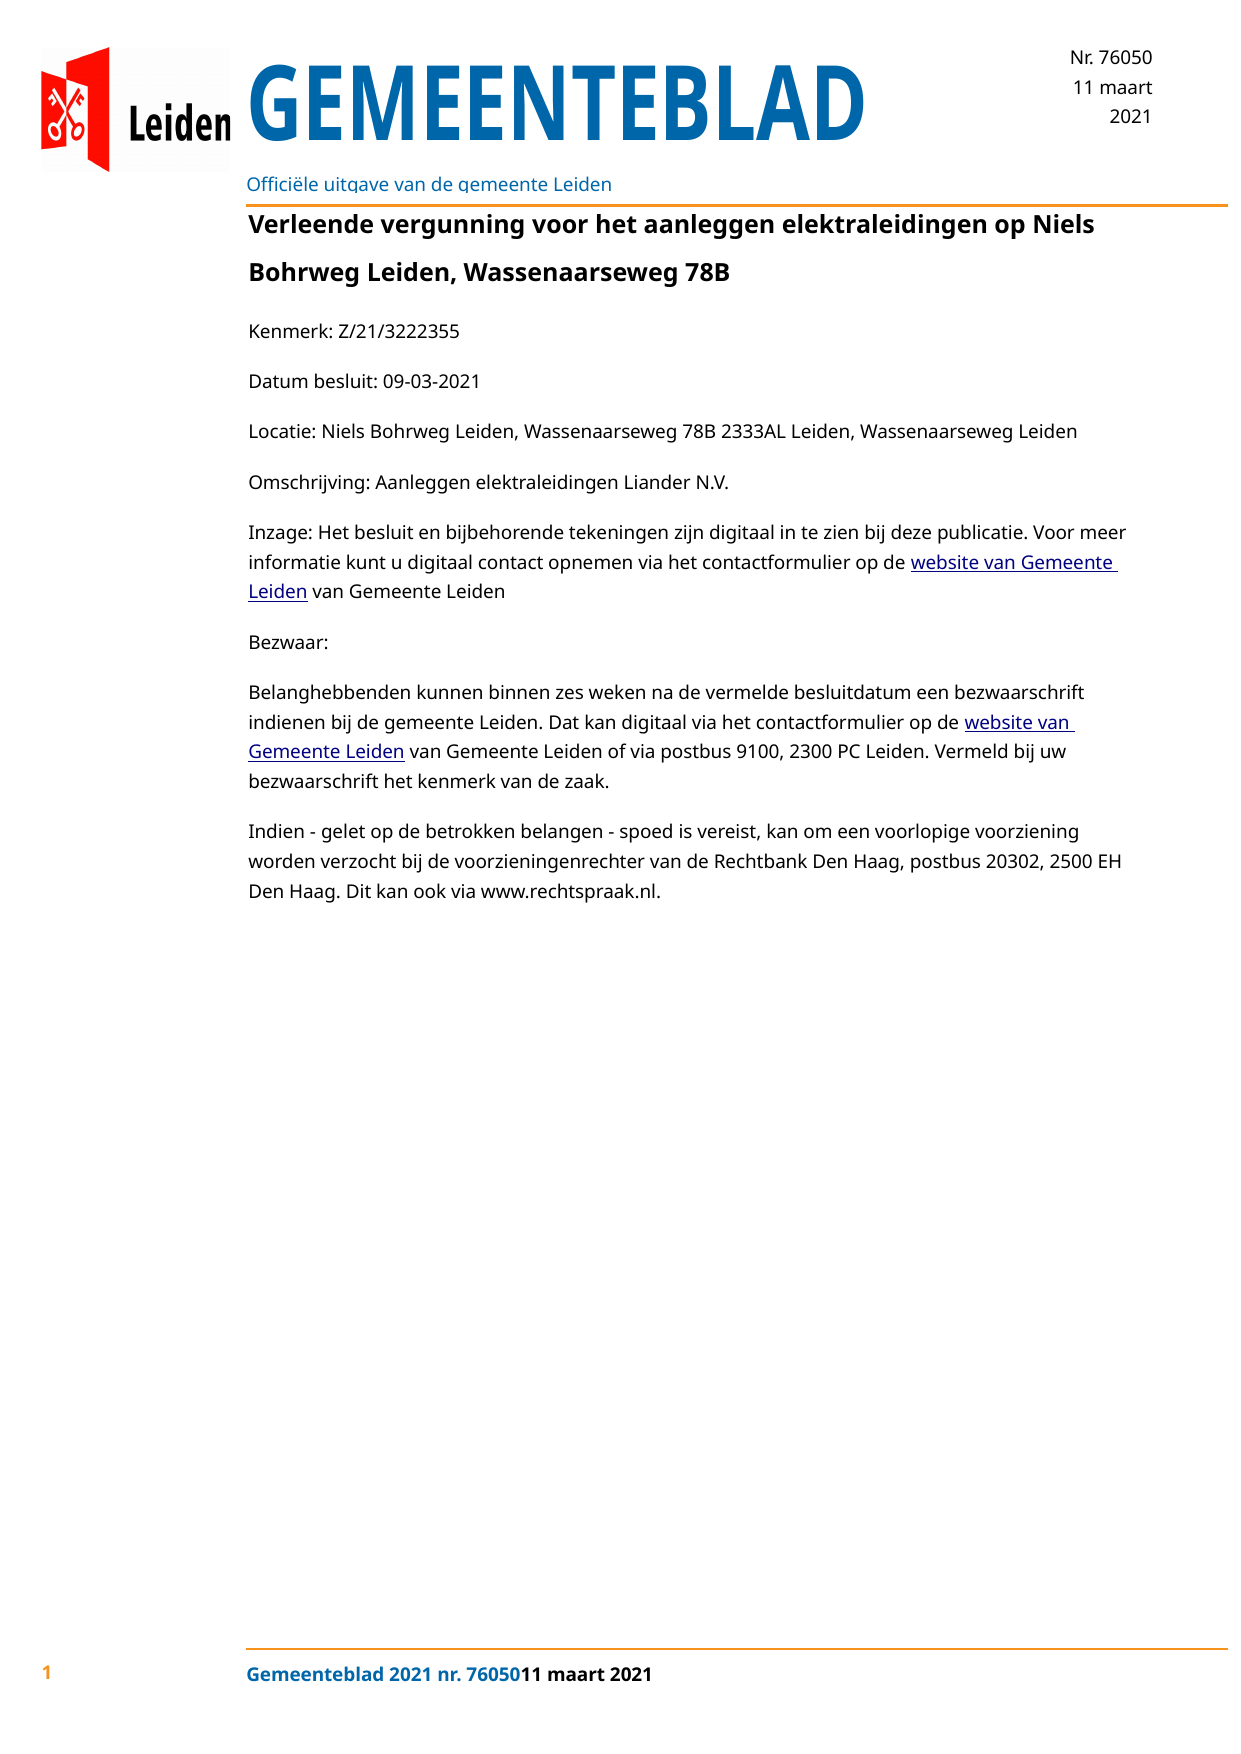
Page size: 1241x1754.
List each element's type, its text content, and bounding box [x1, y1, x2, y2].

text Indien - gelet op de betrokken belangen - spoed is vereist, kan om een voorlopige voorziening worden verzocht bij de voorzieningenrechter van de Rechtbank Den Haag, postbus 20302, 2500 EH Den Haag. Dit kan ook via www.rechtspraak.nl. [248, 819, 1152, 904]
text Inzage: Het besluit en bijbehorende tekeningen zijn digitaal in te zien bij deze publicatie. Voor meer informatie kunt u digitaal contact opnemen via het contactformulier op de website van Gemeente Leiden van Gemeente Leiden [248, 519, 1152, 604]
text Bezwaar: [248, 629, 1152, 655]
text Verleende vergunning voor het aanleggen elektraleidingen op Niels Bohrweg Leiden, Wassenaarseweg 78B [248, 207, 1152, 288]
text Kenmerk: Z/21/3222355 [248, 318, 1152, 344]
text Belanghebbenden kunnen binnen zes weken na de vermelde besluitdatum een bezwaarschrift indienen bij de gemeente Leiden. Dat kan digitaal via het contactformulier op de website van Gemeente Leiden van Gemeente Leiden of via postbus 9100, 2300 PC Leiden. Vermeld bij uw bezwaarschrift het kenmerk van de zaak. [248, 679, 1152, 794]
text Locatie: Niels Bohrweg Leiden, Wassenaarseweg 78B 2333AL Leiden, Wassenaarseweg Leiden [248, 419, 1152, 444]
picture [41, 47, 231, 172]
text Datum besluit: 09-03-2021 [248, 368, 1152, 394]
text Omschrijving: Aanleggen elektraleidingen Liander N.V. [248, 469, 1152, 495]
